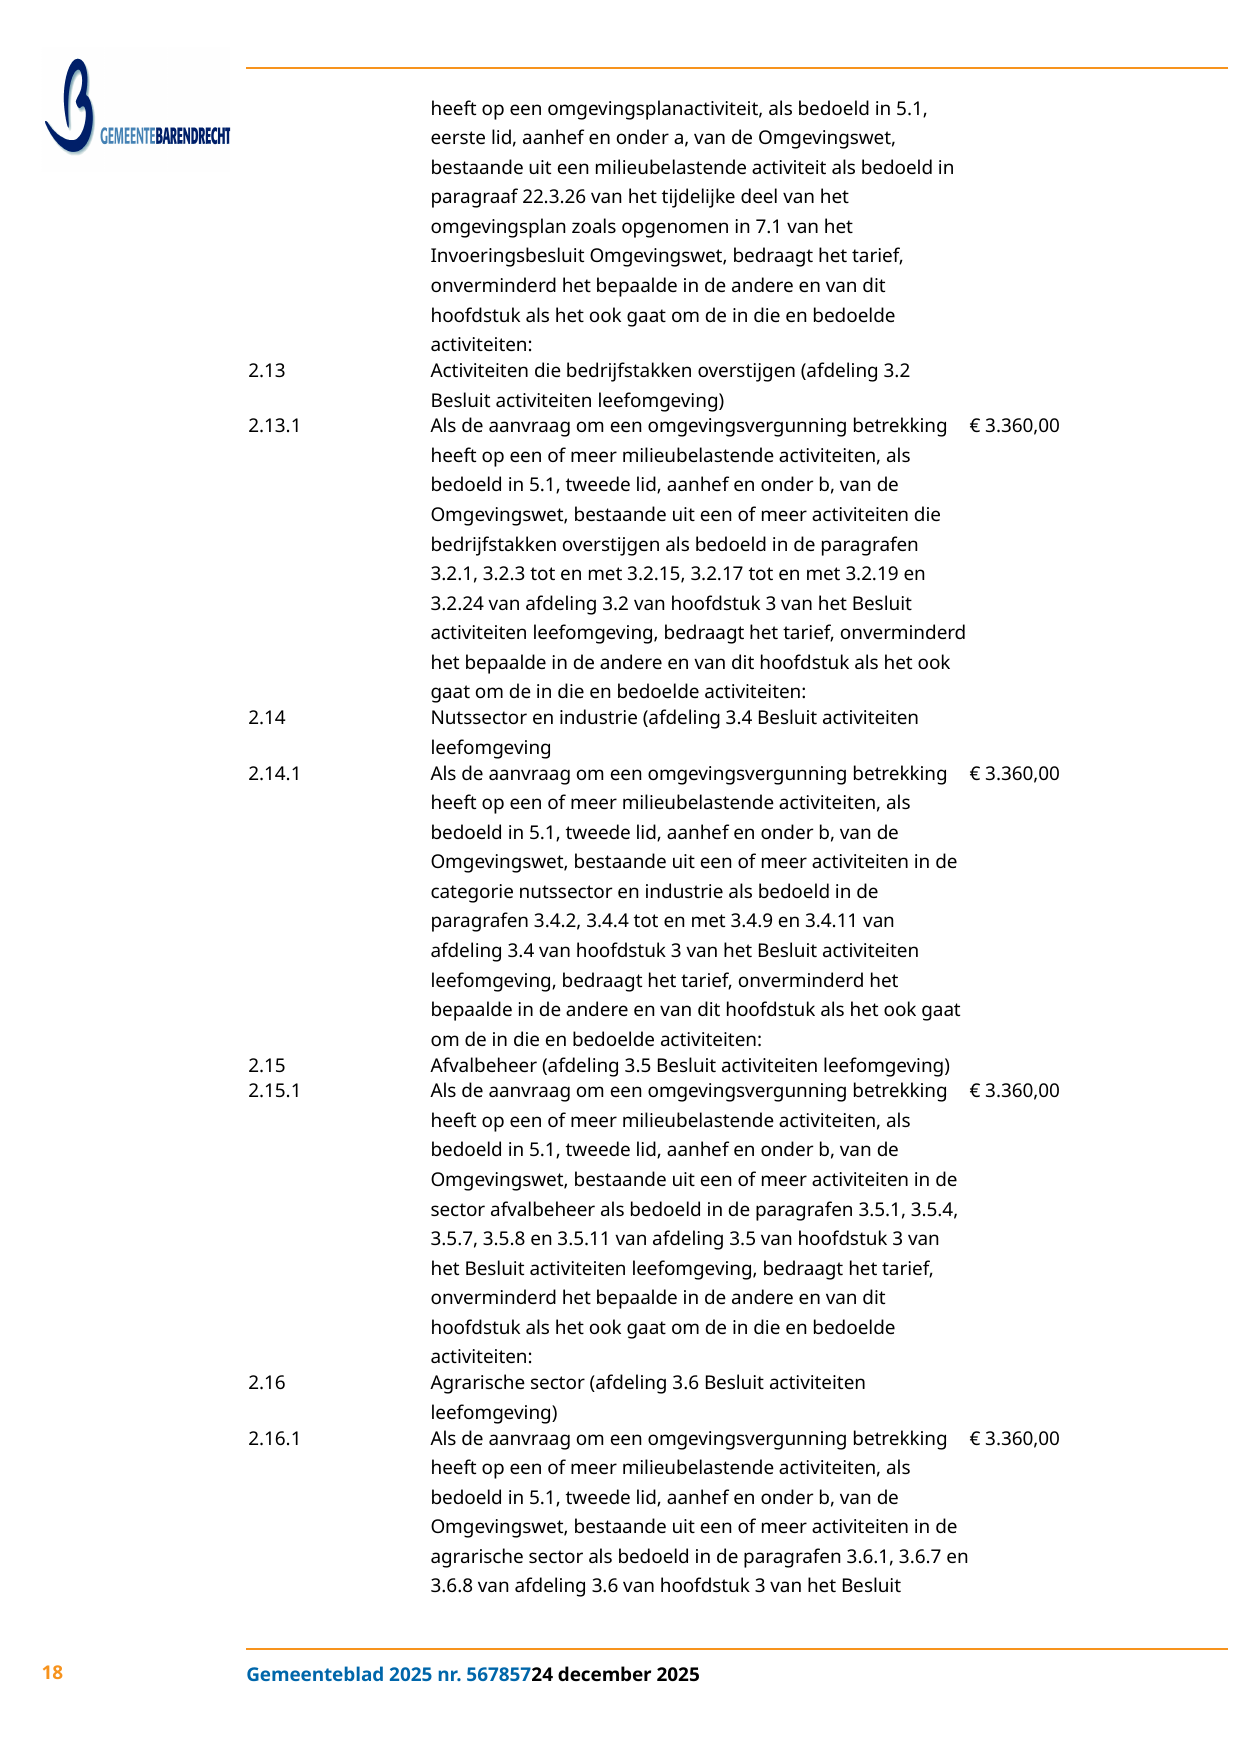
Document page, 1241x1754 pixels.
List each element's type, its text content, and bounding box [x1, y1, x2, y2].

table_cell [969, 1370, 1152, 1425]
table_cell Afvalbeheer (afdeling 3.5 Besluit activiteiten leefomgeving) [430, 1052, 969, 1077]
table_cell 2.13 [248, 357, 430, 412]
table_cell [969, 1052, 1152, 1077]
table_cell 2.14 [248, 705, 430, 760]
table_cell heeft op een omgevingsplanactiviteit, als bedoeld in 5.1, eerste lid, aanhef en onder a, van de Omgevingswet, bestaande uit een milieubelastende activiteit als bedoeld in paragraaf 22.3.26 van het tijdelijke deel van het omgevingsplan zoals opgenomen in 7.1 van het Invoeringsbesluit Omgevingswet, bedraagt het tarief, onverminderd het bepaalde in de andere en van dit hoofdstuk als het ook gaat om de in die en bedoelde activiteiten: [430, 95, 969, 357]
table_cell Nutssector en industrie (afdeling 3.4 Besluit activiteiten leefomgeving [430, 705, 969, 760]
table_cell € 3.360,00 [969, 760, 1152, 1052]
table_cell [248, 95, 430, 357]
table_cell 2.16.1 [248, 1425, 430, 1598]
table_cell Activiteiten die bedrijfstakken overstijgen (afdeling 3.2 Besluit activiteiten leefomgeving) [430, 357, 969, 412]
table_cell Als de aanvraag om een omgevingsvergunning betrekking heeft op een of meer milieubelastende activiteiten, als bedoeld in 5.1, tweede lid, aanhef en onder b, van de Omgevingswet, bestaande uit een of meer activiteiten die bedrijfstakken overstijgen als bedoeld in de paragrafen 3.2.1, 3.2.3 tot en met 3.2.15, 3.2.17 tot en met 3.2.19 en 3.2.24 van afdeling 3.2 van hoofdstuk 3 van het Besluit activiteiten leefomgeving, bedraagt het tarief, onverminderd het bepaalde in de andere en van dit hoofdstuk als het ook gaat om de in die en bedoelde activiteiten: [430, 413, 969, 704]
picture [41, 47, 231, 172]
table_cell Als de aanvraag om een omgevingsvergunning betrekking heeft op een of meer milieubelastende activiteiten, als bedoeld in 5.1, tweede lid, aanhef en onder b, van de Omgevingswet, bestaande uit een of meer activiteiten in de sector afvalbeheer als bedoeld in de paragrafen 3.5.1, 3.5.4, 3.5.7, 3.5.8 en 3.5.11 van afdeling 3.5 van hoofdstuk 3 van het Besluit activiteiten leefomgeving, bedraagt het tarief, onverminderd het bepaalde in de andere en van dit hoofdstuk als het ook gaat om de in die en bedoelde activiteiten: [430, 1078, 969, 1369]
table_cell Als de aanvraag om een omgevingsvergunning betrekking heeft op een of meer milieubelastende activiteiten, als bedoeld in 5.1, tweede lid, aanhef en onder b, van de Omgevingswet, bestaande uit een of meer activiteiten in de agrarische sector als bedoeld in de paragrafen 3.6.1, 3.6.7 en 3.6.8 van afdeling 3.6 van hoofdstuk 3 van het Besluit [430, 1425, 969, 1598]
table_cell [969, 95, 1152, 357]
table_cell 2.15 [248, 1052, 430, 1077]
table_cell 2.13.1 [248, 413, 430, 704]
table_cell € 3.360,00 [969, 1078, 1152, 1369]
table_cell Als de aanvraag om een omgevingsvergunning betrekking heeft op een of meer milieubelastende activiteiten, als bedoeld in 5.1, tweede lid, aanhef en onder b, van de Omgevingswet, bestaande uit een of meer activiteiten in de categorie nutssector en industrie als bedoeld in de paragrafen 3.4.2, 3.4.4 tot en met 3.4.9 en 3.4.11 van afdeling 3.4 van hoofdstuk 3 van het Besluit activiteiten leefomgeving, bedraagt het tarief, onverminderd het bepaalde in de andere en van dit hoofdstuk als het ook gaat om de in die en bedoelde activiteiten: [430, 760, 969, 1052]
table_cell € 3.360,00 [969, 1425, 1152, 1598]
table_cell € 3.360,00 [969, 413, 1152, 704]
table_cell 2.15.1 [248, 1078, 430, 1369]
table_cell [969, 357, 1152, 412]
table_cell [969, 705, 1152, 760]
table_cell 2.14.1 [248, 760, 430, 1052]
table_cell Agrarische sector (afdeling 3.6 Besluit activiteiten leefomgeving) [430, 1370, 969, 1425]
table_cell 2.16 [248, 1370, 430, 1425]
